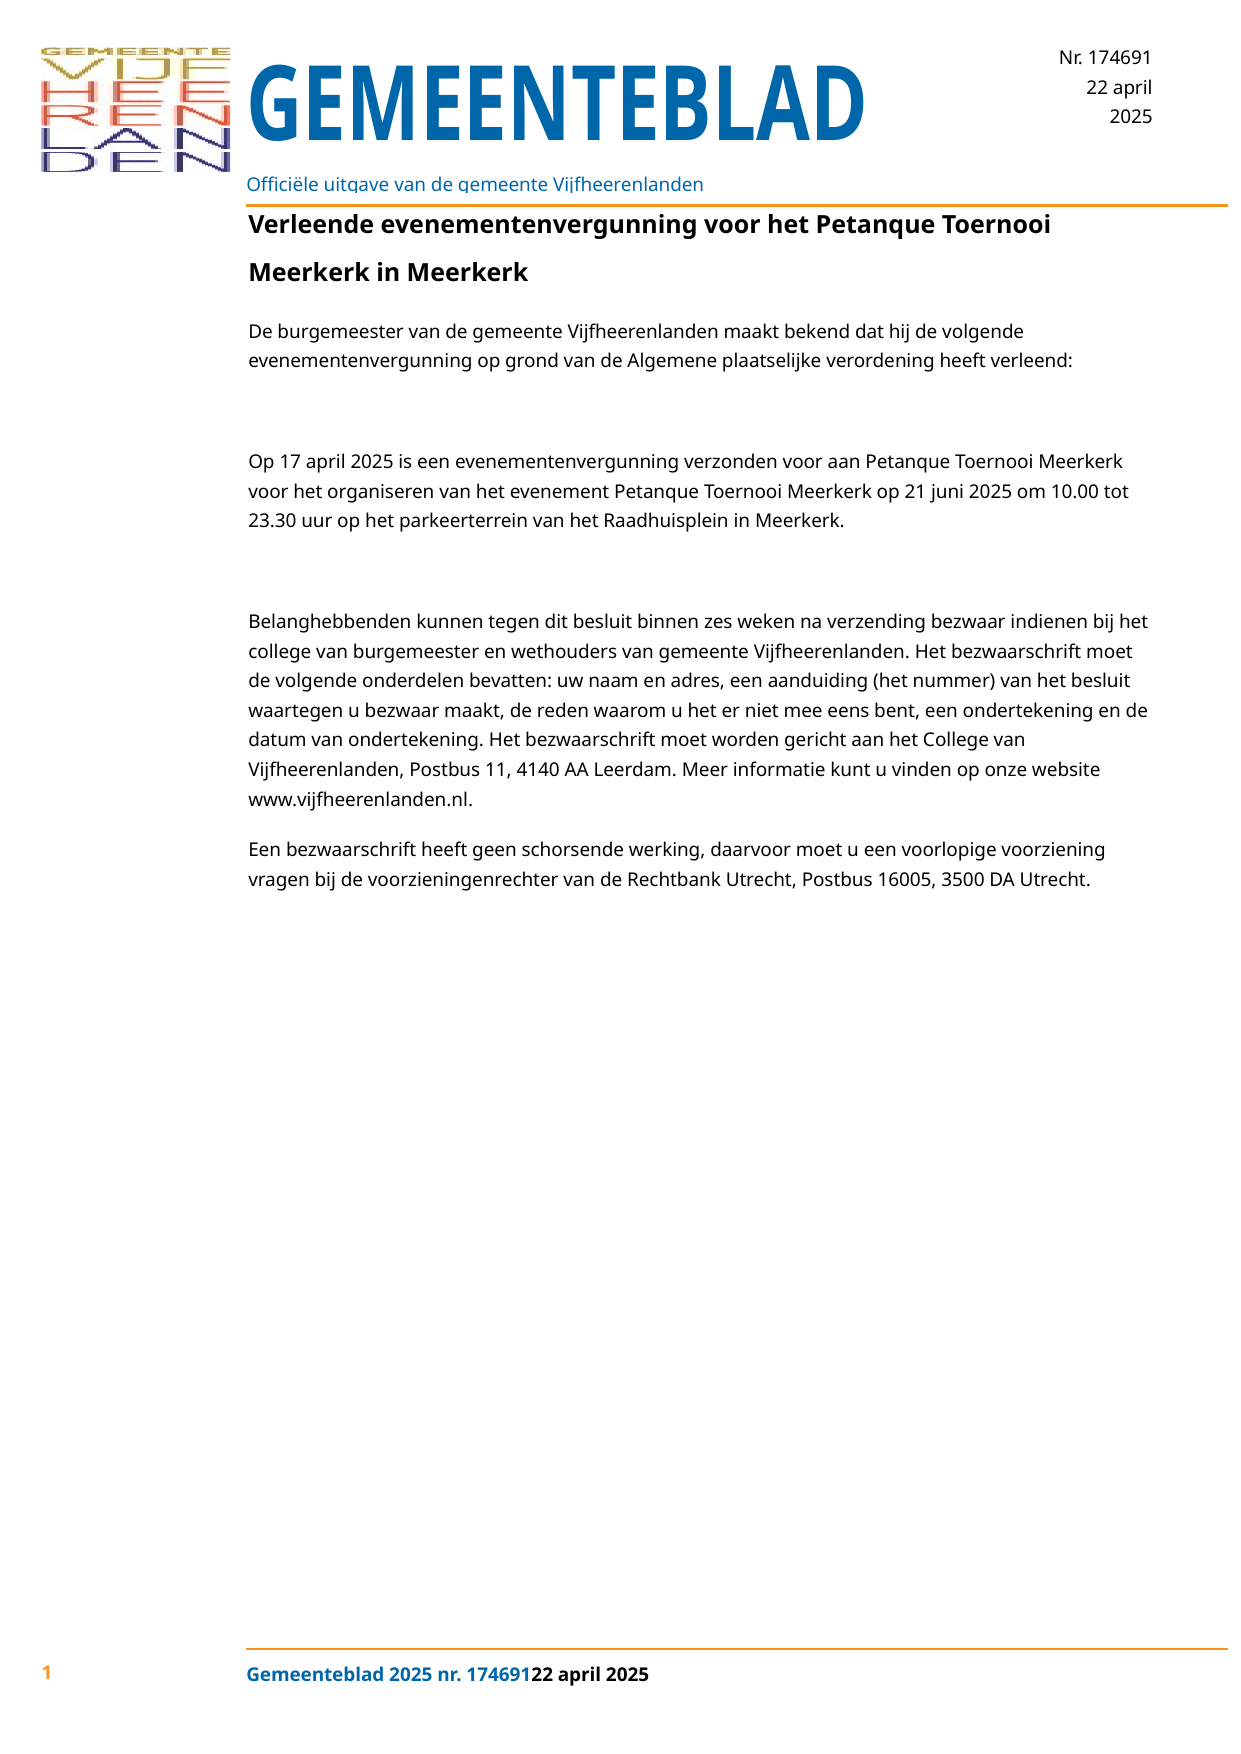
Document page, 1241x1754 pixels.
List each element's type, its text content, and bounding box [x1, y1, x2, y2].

text Verleende evenementenvergunning voor het Petanque Toernooi Meerkerk in Meerkerk [248, 207, 1152, 288]
picture [41, 47, 231, 172]
text De burgemeester van de gemeente Vijfheerenlanden maakt bekend dat hij de volgende evenementenvergunning op grond van de Algemene plaatselijke verordening heeft verleend: [248, 318, 1152, 373]
text Op 17 april 2025 is een evenementenvergunning verzonden voor aan Petanque Toernooi Meerkerk voor het organiseren van het evenement Petanque Toernooi Meerkerk op 21 juni 2025 om 10.00 tot 23.30 uur op het parkeerterrein van het Raadhuisplein in Meerkerk. [248, 448, 1152, 533]
text Belanghebbenden kunnen tegen dit besluit binnen zes weken na verzending bezwaar indienen bij het college van burgemeester en wethouders van gemeente Vijfheerenlanden. Het bezwaarschrift moet de volgende onderdelen bevatten: uw naam en adres, een aanduiding (het nummer) van het besluit waartegen u bezwaar maakt, de reden waarom u het er niet mee eens bent, een ondertekening en de datum van ondertekening. Het bezwaarschrift moet worden gericht aan het College van Vijfheerenlanden, Postbus 11, 4140 AA Leerdam. Meer informatie kunt u vinden op onze website www.vijfheerenlanden.nl. [248, 608, 1152, 812]
text Een bezwaarschrift heeft geen schorsende werking, daarvoor moet u een voorlopige voorziening vragen bij de voorzieningenrechter van de Rechtbank Utrecht, Postbus 16005, 3500 DA Utrecht. [248, 836, 1152, 892]
